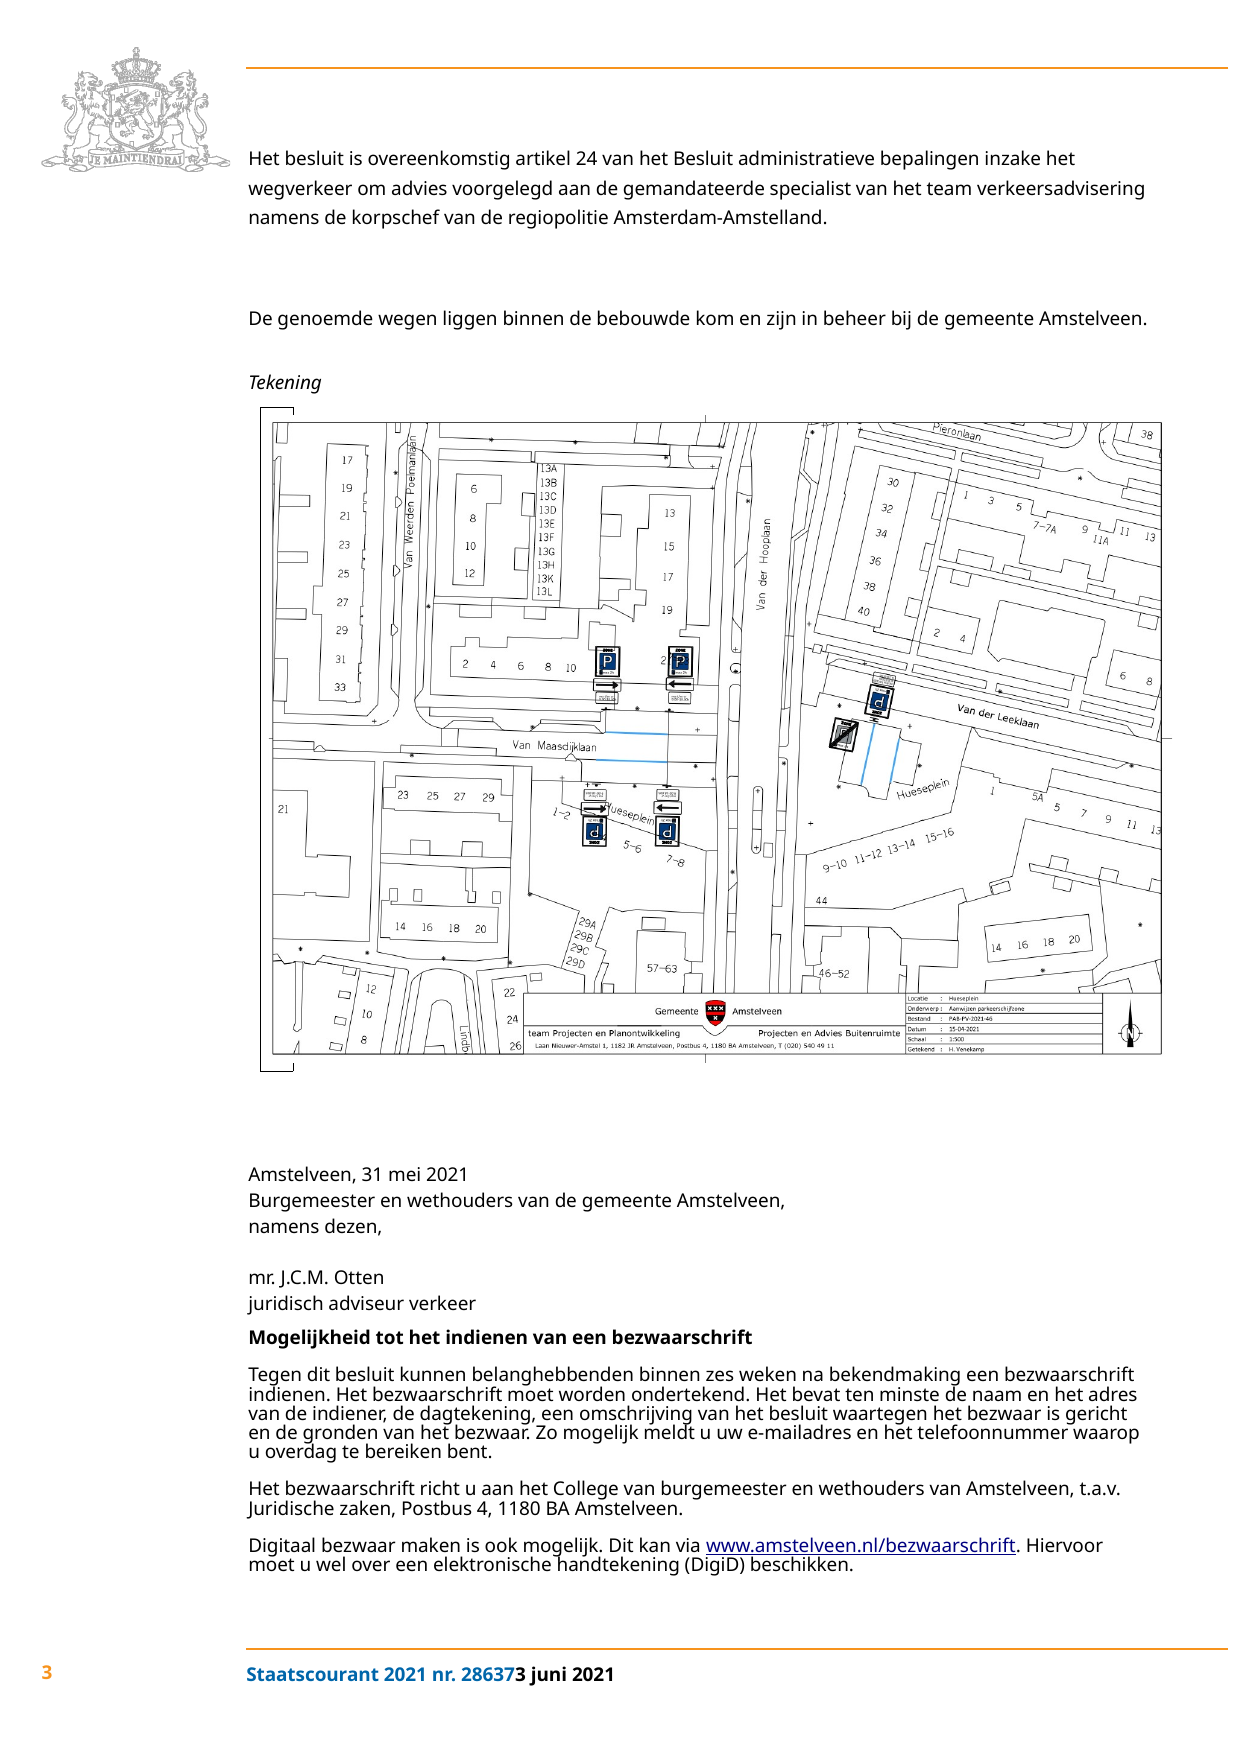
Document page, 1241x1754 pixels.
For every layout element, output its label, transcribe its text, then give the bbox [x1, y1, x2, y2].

text Burgemeester en wethouders van de gemeente Amstelveen, [248, 1187, 1152, 1213]
picture [268, 415, 1173, 1063]
text Het bezwaarschrift richt u aan het College van burgemeester en wethouders van Amstelveen, t.a.v. Juridische zaken, Postbus 4, 1180 BA Amstelveen. [248, 1480, 1152, 1519]
text De genoemde wegen liggen binnen de bebouwde kom en zijn in beheer bij de gemeente Amstelveen. [248, 305, 1152, 331]
text Digitaal bezwaar maken is ook mogelijk. Dit kan via www.amstelveen.nl/bezwaarschrift. Hiervoor moet u wel over een elektronische handtekening (DigiD) beschikken. [248, 1537, 1152, 1575]
text Tekening [248, 369, 1152, 395]
text mr. J.C.M. Otten [248, 1264, 1152, 1290]
text Amstelveen, 31 mei 2021 [248, 1161, 1152, 1187]
text namens dezen, [248, 1213, 1152, 1238]
picture [41, 47, 231, 172]
text juridisch adviseur verkeer [248, 1290, 1152, 1316]
text Het besluit is overeenkomstig artikel 24 van het Besluit administratieve bepalingen inzake het wegverkeer om advies voorgelegd aan de gemandateerde specialist van het team verkeersadvisering namens de korpschef van de regiopolitie Amsterdam-Amstelland. [248, 145, 1152, 230]
text Tegen dit besluit kunnen belanghebbenden binnen zes weken na bekendmaking een bezwaarschrift indienen. Het bezwaarschrift moet worden ondertekend. Het bevat ten minste de naam en het adres van de indiener, de dagtekening, een omschrijving van het besluit waartegen het bezwaar is gericht en de gronden van het bezwaar. Zo mogelijk meldt u uw e-mailadres en het telefoonnummer waarop u overdag te bereiken bent. [248, 1366, 1152, 1463]
text Mogelijkheid tot het indienen van een bezwaarschrift [248, 1329, 1152, 1349]
